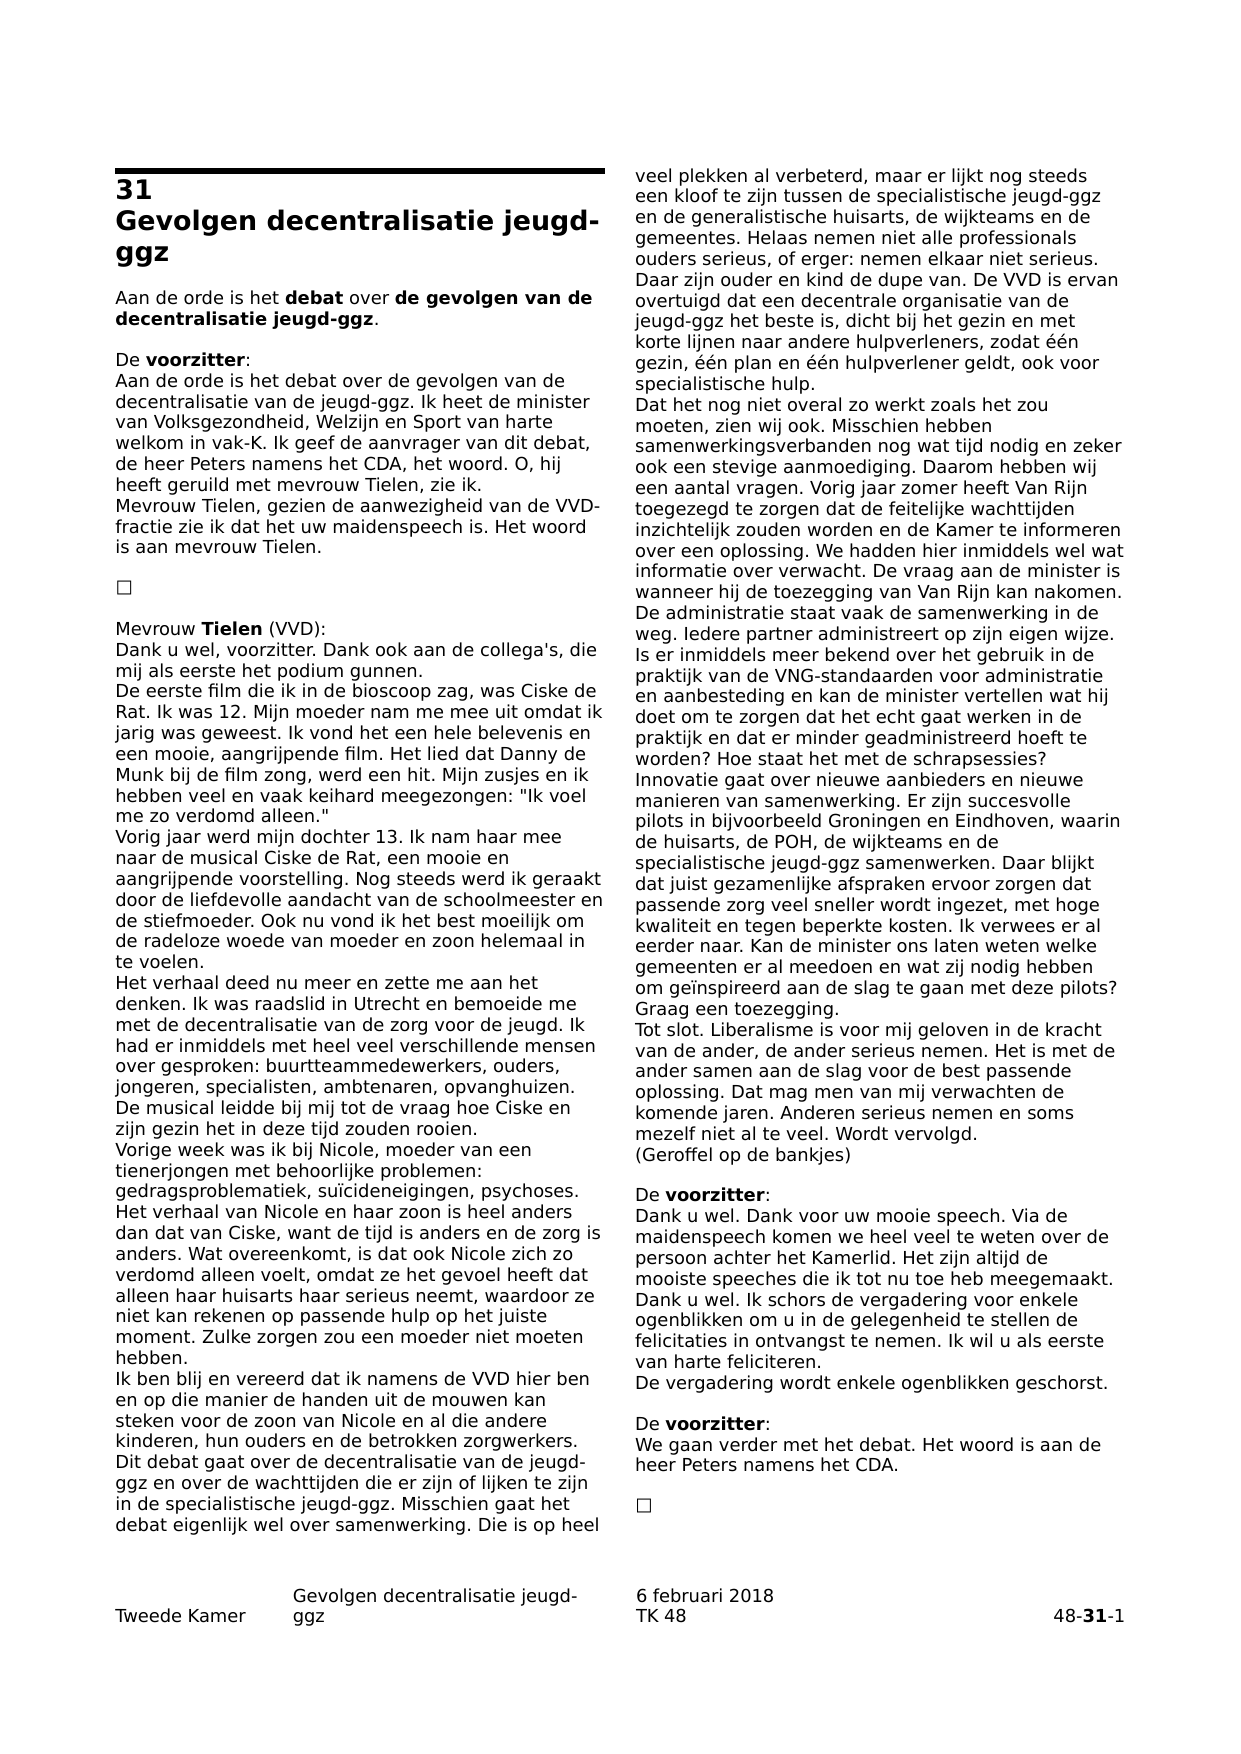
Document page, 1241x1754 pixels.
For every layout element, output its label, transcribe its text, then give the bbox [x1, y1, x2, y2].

text Mevrouw Tielen (VVD): [115, 619, 605, 639]
text Ik ben blij en vereerd dat ik namens de VVD hier ben en op die manier de handen uit de mouwen kan steken voor de zoon van Nicole en al die andere kinderen, hun ouders en de betrokken zorgwerkers. Dit debat gaat over de decentralisatie van de jeugd-ggz en over de wachttijden die er zijn of lijken te zijn in de specialistische jeugd-ggz. Misschien gaat het debat eigenlijk wel over samenwerking. Die is op heel [115, 1369, 605, 1535]
text Innovatie gaat over nieuwe aanbieders en nieuwe manieren van samenwerking. Er zijn succesvolle pilots in bijvoorbeeld Groningen en Eindhoven, waarin de huisarts, de POH, de wijkteams en de specialistische jeugd-ggz samenwerken. Daar blijkt dat juist gezamenlijke afspraken ervoor zorgen dat passende zorg veel sneller wordt ingezet, met hoge kwaliteit en tegen beperkte kosten. Ik verwees er al eerder naar. Kan de minister ons laten weten welke gemeenten er al meedoen en wat zij nodig hebben om geïnspireerd aan de slag te gaan met deze pilots? Graag een toezegging. [635, 769, 1125, 1019]
text (Geroffel op de bankjes) [635, 1144, 1125, 1165]
text Vorige week was ik bij Nicole, moeder van een tienerjongen met behoorlijke problemen: gedragsproblematiek, suïcideneigingen, psychoses. Het verhaal van Nicole en haar zoon is heel anders dan dat van Ciske, want de tijd is anders en de zorg is anders. Wat overeenkomt, is dat ook Nicole zich zo verdomd alleen voelt, omdat ze het gevoel heeft dat alleen haar huisarts haar serieus neemt, waardoor ze niet kan rekenen op passende hulp op het juiste moment. Zulke zorgen zou een moeder niet moeten hebben. [115, 1139, 605, 1369]
text Mevrouw Tielen, gezien de aanwezigheid van de VVD-fractie zie ik dat het uw maidenspeech is. Het woord is aan mevrouw Tielen. [115, 496, 605, 558]
text Dat het nog niet overal zo werkt zoals het zou moeten, zien wij ook. Misschien hebben samenwerkingsverbanden nog wat tijd nodig en zeker ook een stevige aanmoediging. Daarom hebben wij een aantal vragen. Vorig jaar zomer heeft Van Rijn toegezegd te zorgen dat de feitelijke wachttijden inzichtelijk zouden worden en de Kamer te informeren over een oplossing. We hadden hier inmiddels wel wat informatie over verwacht. De vraag aan de minister is wanneer hij de toezegging van Van Rijn kan nakomen. [635, 394, 1125, 603]
text De eerste film die ik in de bioscoop zag, was Ciske de Rat. Ik was 12. Mijn moeder nam me mee uit omdat ik jarig was geweest. Ik vond het een hele belevenis en een mooie, aangrijpende film. Het lied dat Danny de Munk bij de film zong, werd een hit. Mijn zusjes en ik hebben veel en vaak keihard meegezongen: "Ik voel me zo verdomd alleen." [115, 681, 605, 827]
text Dank u wel. Dank voor uw mooie speech. Via de maidenspeech komen we heel veel te weten over de persoon achter het Kamerlid. Het zijn altijd de mooiste speeches die ik tot nu toe heb meegemaakt. Dank u wel. Ik schors de vergadering voor enkele ogenblikken om u in de gelegenheid te stellen de felicitaties in ontvangst te nemen. Ik wil u als eerste van harte feliciteren. [635, 1206, 1125, 1373]
text ⬜ [635, 1496, 1125, 1517]
text We gaan verder met het debat. Het woord is aan de heer Peters namens het CDA. [635, 1434, 1125, 1476]
text ⬜ [115, 578, 605, 599]
text Vorig jaar werd mijn dochter 13. Ik nam haar mee naar de musical Ciske de Rat, een mooie en aangrijpende voorstelling. Nog steeds werd ik geraakt door de liefdevolle aandacht van de schoolmeester en de stiefmoeder. Ook nu vond ik het best moeilijk om de radeloze woede van moeder en zoon helemaal in te voelen. [115, 827, 605, 973]
text Dank u wel, voorzitter. Dank ook aan de collega's, die mij als eerste het podium gunnen. [115, 639, 605, 681]
text De voorzitter: [115, 350, 605, 371]
text Aan de orde is het debat over de gevolgen van de decentralisatie jeugd-ggz. [115, 288, 605, 330]
text De voorzitter: [635, 1413, 1125, 1434]
text veel plekken al verbeterd, maar er lijkt nog steeds een kloof te zijn tussen de specialistische jeugd-ggz en de generalistische huisarts, de wijkteams en de gemeentes. Helaas nemen niet alle professionals ouders serieus, of erger: nemen elkaar niet serieus. Daar zijn ouder en kind de dupe van. De VVD is ervan overtuigd dat een decentrale organisatie van de jeugd-ggz het beste is, dicht bij het gezin en met korte lijnen naar andere hulpverleners, zodat één gezin, één plan en één hulpverlener geldt, ook voor specialistische hulp. [635, 165, 1125, 394]
text De administratie staat vaak de samenwerking in de weg. Iedere partner administreert op zijn eigen wijze. Is er inmiddels meer bekend over het gebruik in de praktijk van de VNG-standaarden voor administratie en aanbesteding en kan de minister vertellen wat hij doet om te zorgen dat het echt gaat werken in de praktijk en dat er minder geadministreerd hoeft te worden? Hoe staat het met de schrapsessies? [635, 603, 1125, 769]
text Het verhaal deed nu meer en zette me aan het denken. Ik was raadslid in Utrecht en bemoeide me met de decentralisatie van de zorg voor de jeugd. Ik had er inmiddels met heel veel verschillende mensen over gesproken: buurtteammedewerkers, ouders, jongeren, specialisten, ambtenaren, opvanghuizen. De musical leidde bij mij tot de vraag hoe Ciske en zijn gezin het in deze tijd zouden rooien. [115, 973, 605, 1139]
text De voorzitter: [635, 1185, 1125, 1206]
title 31 Gevolgen decentralisatie jeugd-ggz [115, 174, 605, 268]
text Tot slot. Liberalisme is voor mij geloven in de kracht van de ander, de ander serieus nemen. Het is met de ander samen aan de slag voor de best passende oplossing. Dat mag men van mij verwachten de komende jaren. Anderen serieus nemen en soms mezelf niet al te veel. Wordt vervolgd. [635, 1019, 1125, 1144]
text Aan de orde is het debat over de gevolgen van de decentralisatie van de jeugd-ggz. Ik heet de minister van Volksgezondheid, Welzijn en Sport van harte welkom in vak-K. Ik geef de aanvrager van dit debat, de heer Peters namens het CDA, het woord. O, hij heeft geruild met mevrouw Tielen, zie ik. [115, 371, 605, 496]
text De vergadering wordt enkele ogenblikken geschorst. [635, 1373, 1125, 1393]
